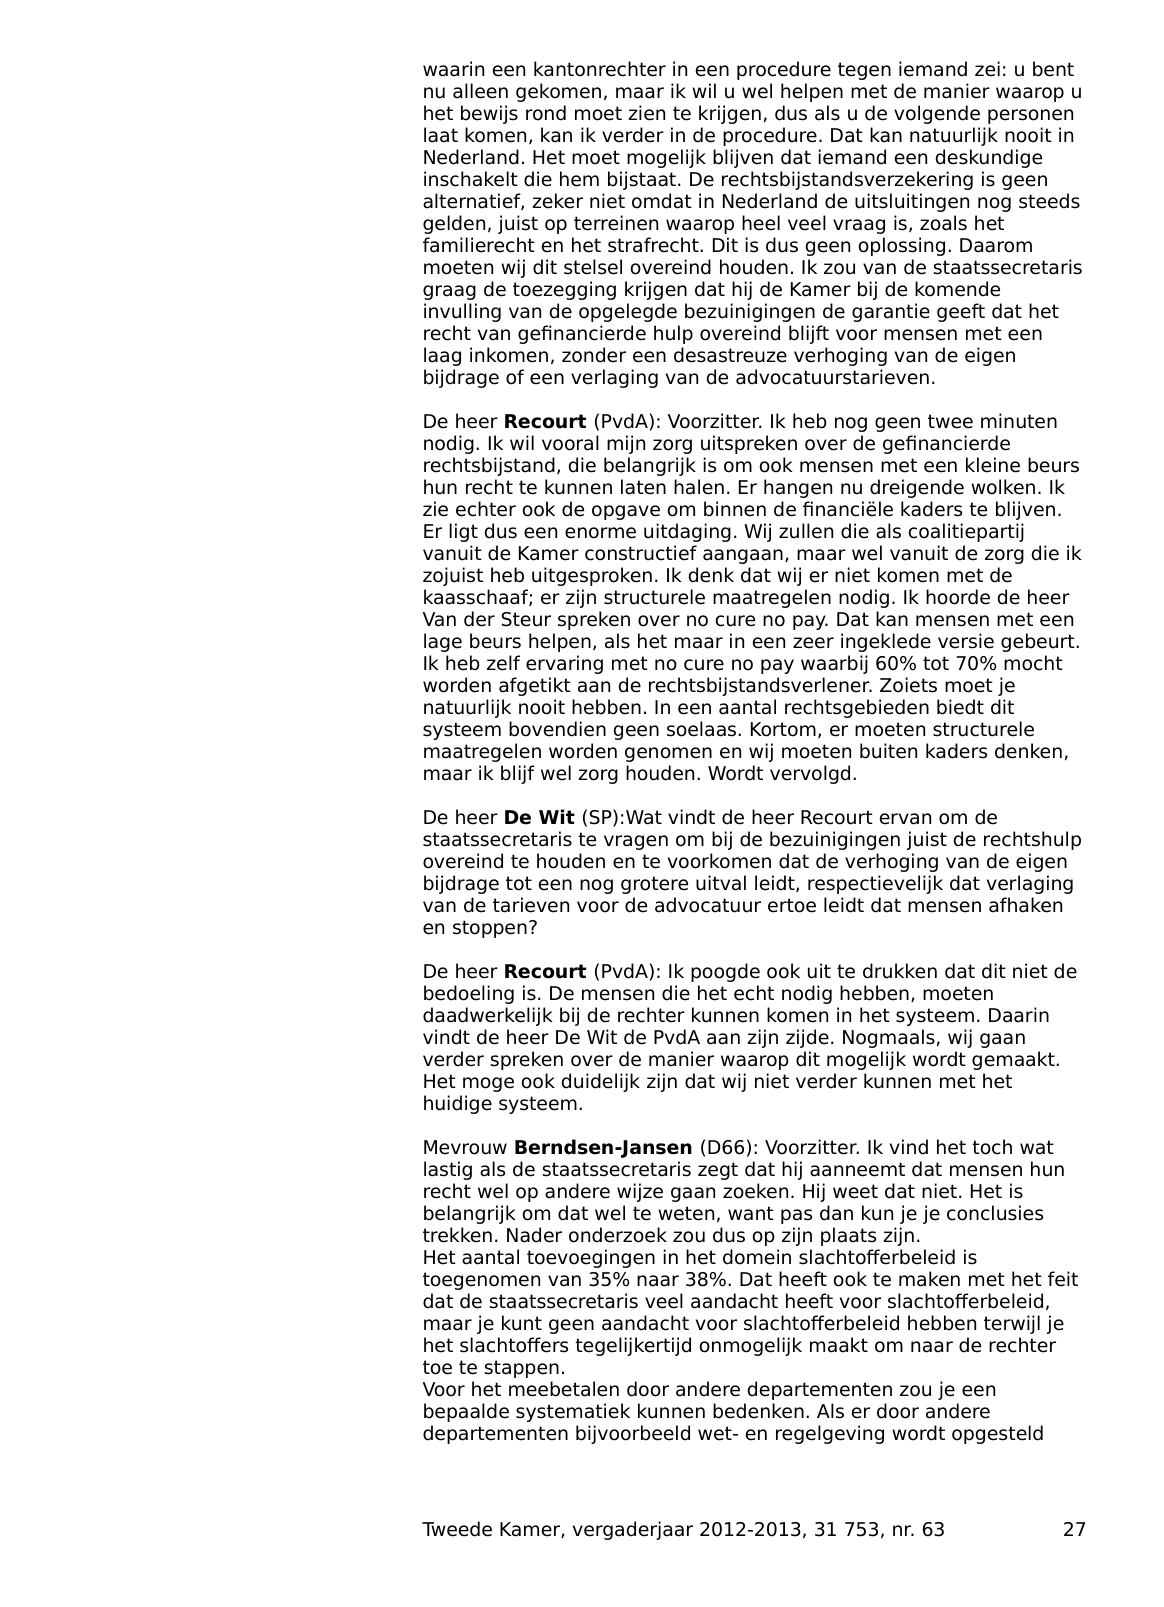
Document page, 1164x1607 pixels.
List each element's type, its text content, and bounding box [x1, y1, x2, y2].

text Mevrouw Berndsen-Jansen (D66): Voorzitter. Ik vind het toch wat lastig als de staatssecretaris zegt dat hij aanneemt dat mensen hun recht wel op andere wijze gaan zoeken. Hij weet dat niet. Het is belangrijk om dat wel te weten, want pas dan kun je je conclusies trekken. Nader onderzoek zou dus op zijn plaats zijn. [422, 1137, 1087, 1247]
text De heer Recourt (PvdA): Voorzitter. Ik heb nog geen twee minuten nodig. Ik wil vooral mijn zorg uitspreken over de gefinancierde rechtsbijstand, die belangrijk is om ook mensen met een kleine beurs hun recht te kunnen laten halen. Er hangen nu dreigende wolken. Ik zie echter ook de opgave om binnen de financiële kaders te blijven. Er ligt dus een enorme uitdaging. Wij zullen die als coalitiepartij vanuit de Kamer constructief aangaan, maar wel vanuit de zorg die ik zojuist heb uitgesproken. Ik denk dat wij er niet komen met de kaasschaaf; er zijn structurele maatregelen nodig. Ik hoorde de heer Van der Steur spreken over no cure no pay. Dat kan mensen met een lage beurs helpen, als het maar in een zeer ingeklede versie gebeurt. Ik heb zelf ervaring met no cure no pay waarbij 60% tot 70% mocht worden afgetikt aan de rechtsbijstandsverlener. Zoiets moet je natuurlijk nooit hebben. In een aantal rechtsgebieden biedt dit systeem bovendien geen soelaas. Kortom, er moeten structurele maatregelen worden genomen en wij moeten buiten kaders denken, maar ik blijf wel zorg houden. Wordt vervolgd. [422, 411, 1087, 784]
text waarin een kantonrechter in een procedure tegen iemand zei: u bent nu alleen gekomen, maar ik wil u wel helpen met de manier waarop u het bewijs rond moet zien te krijgen, dus als u de volgende personen laat komen, kan ik verder in de procedure. Dat kan natuurlijk nooit in Nederland. Het moet mogelijk blijven dat iemand een deskundige inschakelt die hem bijstaat. De rechtsbijstandsverzekering is geen alternatief, zeker niet omdat in Nederland de uitsluitingen nog steeds gelden, juist op terreinen waarop heel veel vraag is, zoals het familierecht en het strafrecht. Dit is dus geen oplossing. Daarom moeten wij dit stelsel overeind houden. Ik zou van de staatssecretaris graag de toezegging krijgen dat hij de Kamer bij de komende invulling van de opgelegde bezuinigingen de garantie geeft dat het recht van gefinancierde hulp overeind blijft voor mensen met een laag inkomen, zonder een desastreuze verhoging van de eigen bijdrage of een verlaging van de advocatuurstarieven. [422, 59, 1087, 389]
text Het aantal toevoegingen in het domein slachtofferbeleid is toegenomen van 35% naar 38%. Dat heeft ook te maken met het feit dat de staatssecretaris veel aandacht heeft voor slachtofferbeleid, maar je kunt geen aandacht voor slachtofferbeleid hebben terwijl je het slachtoffers tegelijkertijd onmogelijk maakt om naar de rechter toe te stappen. [422, 1247, 1087, 1379]
text De heer Recourt (PvdA): Ik poogde ook uit te drukken dat dit niet de bedoeling is. De mensen die het echt nodig hebben, moeten daadwerkelijk bij de rechter kunnen komen in het systeem. Daarin vindt de heer De Wit de PvdA aan zijn zijde. Nogmaals, wij gaan verder spreken over de manier waarop dit mogelijk wordt gemaakt. Het moge ook duidelijk zijn dat wij niet verder kunnen met het huidige systeem. [422, 961, 1087, 1115]
text De heer De Wit (SP):Wat vindt de heer Recourt ervan om de staatssecretaris te vragen om bij de bezuinigingen juist de rechtshulp overeind te houden en te voorkomen dat de verhoging van de eigen bijdrage tot een nog grotere uitval leidt, respectievelijk dat verlaging van de tarieven voor de advocatuur ertoe leidt dat mensen afhaken en stoppen? [422, 807, 1087, 939]
text Voor het meebetalen door andere departementen zou je een bepaalde systematiek kunnen bedenken. Als er door andere departementen bijvoorbeeld wet- en regelgeving wordt opgesteld [422, 1379, 1087, 1444]
